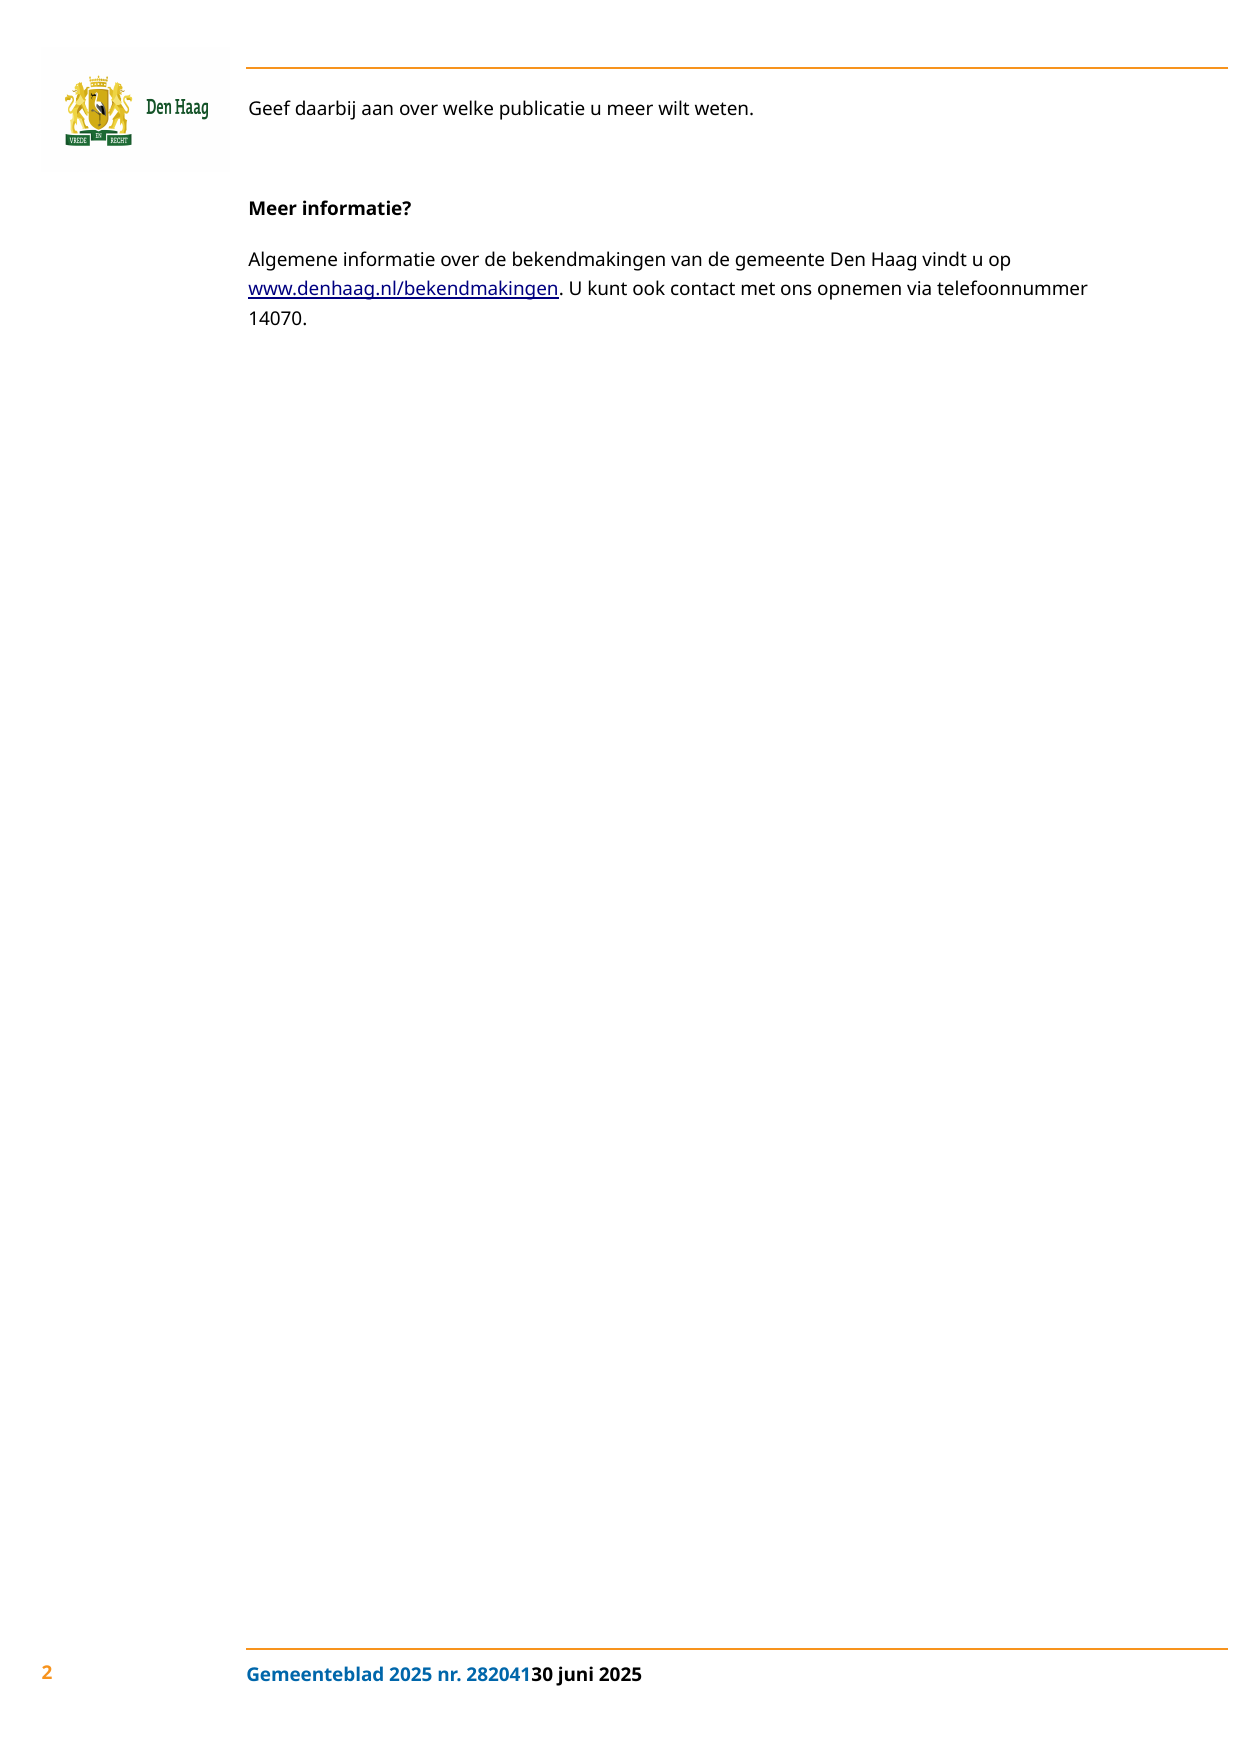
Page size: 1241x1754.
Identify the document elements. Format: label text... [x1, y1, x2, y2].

text Algemene informatie over de bekendmakingen van de gemeente Den Haag vindt u op www.denhaag.nl/bekendmakingen. U kunt ook contact met ons opnemen via telefoonnummer 14070. [248, 246, 1152, 331]
picture [41, 47, 231, 172]
text Meer informatie? [248, 196, 1152, 221]
text Geef daarbij aan over welke publicatie u meer wilt weten. [248, 95, 1152, 121]
